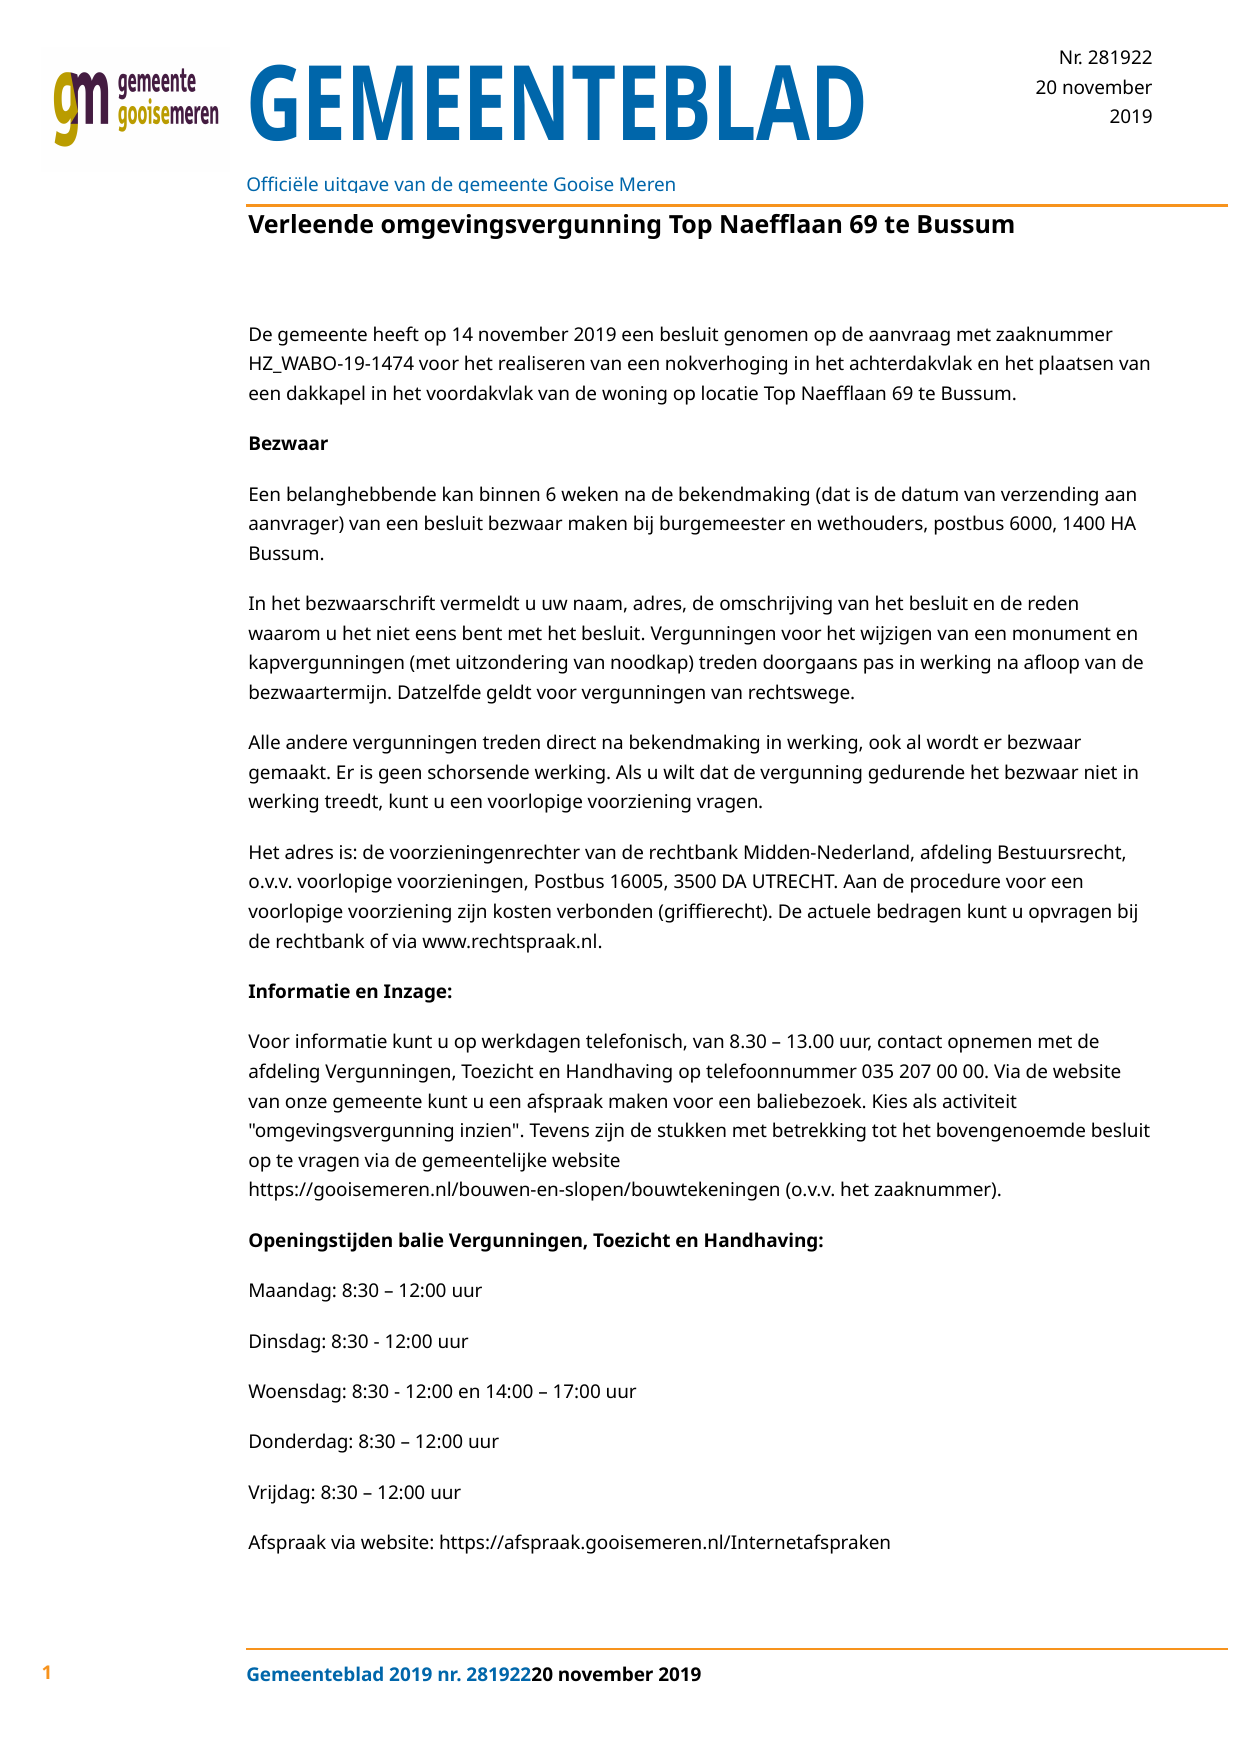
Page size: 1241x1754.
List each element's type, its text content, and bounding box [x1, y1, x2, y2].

text Informatie en Inzage: [248, 978, 1152, 1004]
text In het bezwaarschrift vermeldt u uw naam, adres, de omschrijving van het besluit en de reden waarom u het niet eens bent met het besluit. Vergunningen voor het wijzigen van een monument en kapvergunningen (met uitzondering van noodkap) treden doorgaans pas in werking na afloop van de bezwaartermijn. Datzelfde geldt voor vergunningen van rechtswege. [248, 590, 1152, 705]
text Vrijdag: 8:30 – 12:00 uur [248, 1479, 1152, 1505]
text Bezwaar [248, 430, 1152, 456]
text Dinsdag: 8:30 - 12:00 uur [248, 1328, 1152, 1353]
picture [41, 47, 231, 172]
text De gemeente heeft op 14 november 2019 een besluit genomen op de aanvraag met zaaknummer HZ_WABO-19-1474 voor het realiseren van een nokverhoging in het achterdakvlak en het plaatsen van een dakkapel in het voordakvlak van de woning op locatie Top Naefflaan 69 te Bussum. [248, 321, 1152, 406]
text Verleende omgevingsvergunning Top Naefflaan 69 te Bussum [248, 207, 1152, 241]
text Alle andere vergunningen treden direct na bekendmaking in werking, ook al wordt er bezwaar gemaakt. Er is geen schorsende werking. Als u wilt dat de vergunning gedurende het bezwaar niet in werking treedt, kunt u een voorlopige voorziening vragen. [248, 729, 1152, 814]
text Het adres is: de voorzieningenrechter van de rechtbank Midden-Nederland, afdeling Bestuursrecht, o.v.v. voorlopige voorzieningen, Postbus 16005, 3500 DA UTRECHT. Aan de procedure voor een voorlopige voorziening zijn kosten verbonden (griffierecht). De actuele bedragen kunt u opvragen bij de rechtbank of via www.rechtspraak.nl. [248, 839, 1152, 953]
text Woensdag: 8:30 - 12:00 en 14:00 – 17:00 uur [248, 1378, 1152, 1404]
text Donderdag: 8:30 – 12:00 uur [248, 1429, 1152, 1454]
text Een belanghebbende kan binnen 6 weken na de bekendmaking (dat is de datum van verzending aan aanvrager) van een besluit bezwaar maken bij burgemeester en wethouders, postbus 6000, 1400 HA Bussum. [248, 481, 1152, 566]
text Afspraak via website: https://afspraak.gooisemeren.nl/Internetafspraken [248, 1529, 1152, 1555]
text Maandag: 8:30 – 12:00 uur [248, 1277, 1152, 1303]
text Openingstijden balie Vergunningen, Toezicht en Handhaving: [248, 1227, 1152, 1253]
text Voor informatie kunt u op werkdagen telefonisch, van 8.30 – 13.00 uur, contact opnemen met de afdeling Vergunningen, Toezicht en Handhaving op telefoonnummer 035 207 00 00. Via de website van onze gemeente kunt u een afspraak maken voor een baliebezoek. Kies als activiteit "omgevingsvergunning inzien". Tevens zijn de stukken met betrekking tot het bovengenoemde besluit op te vragen via de gemeentelijke website https://gooisemeren.nl/bouwen-en-slopen/bouwtekeningen (o.v.v. het zaaknummer). [248, 1029, 1152, 1202]
